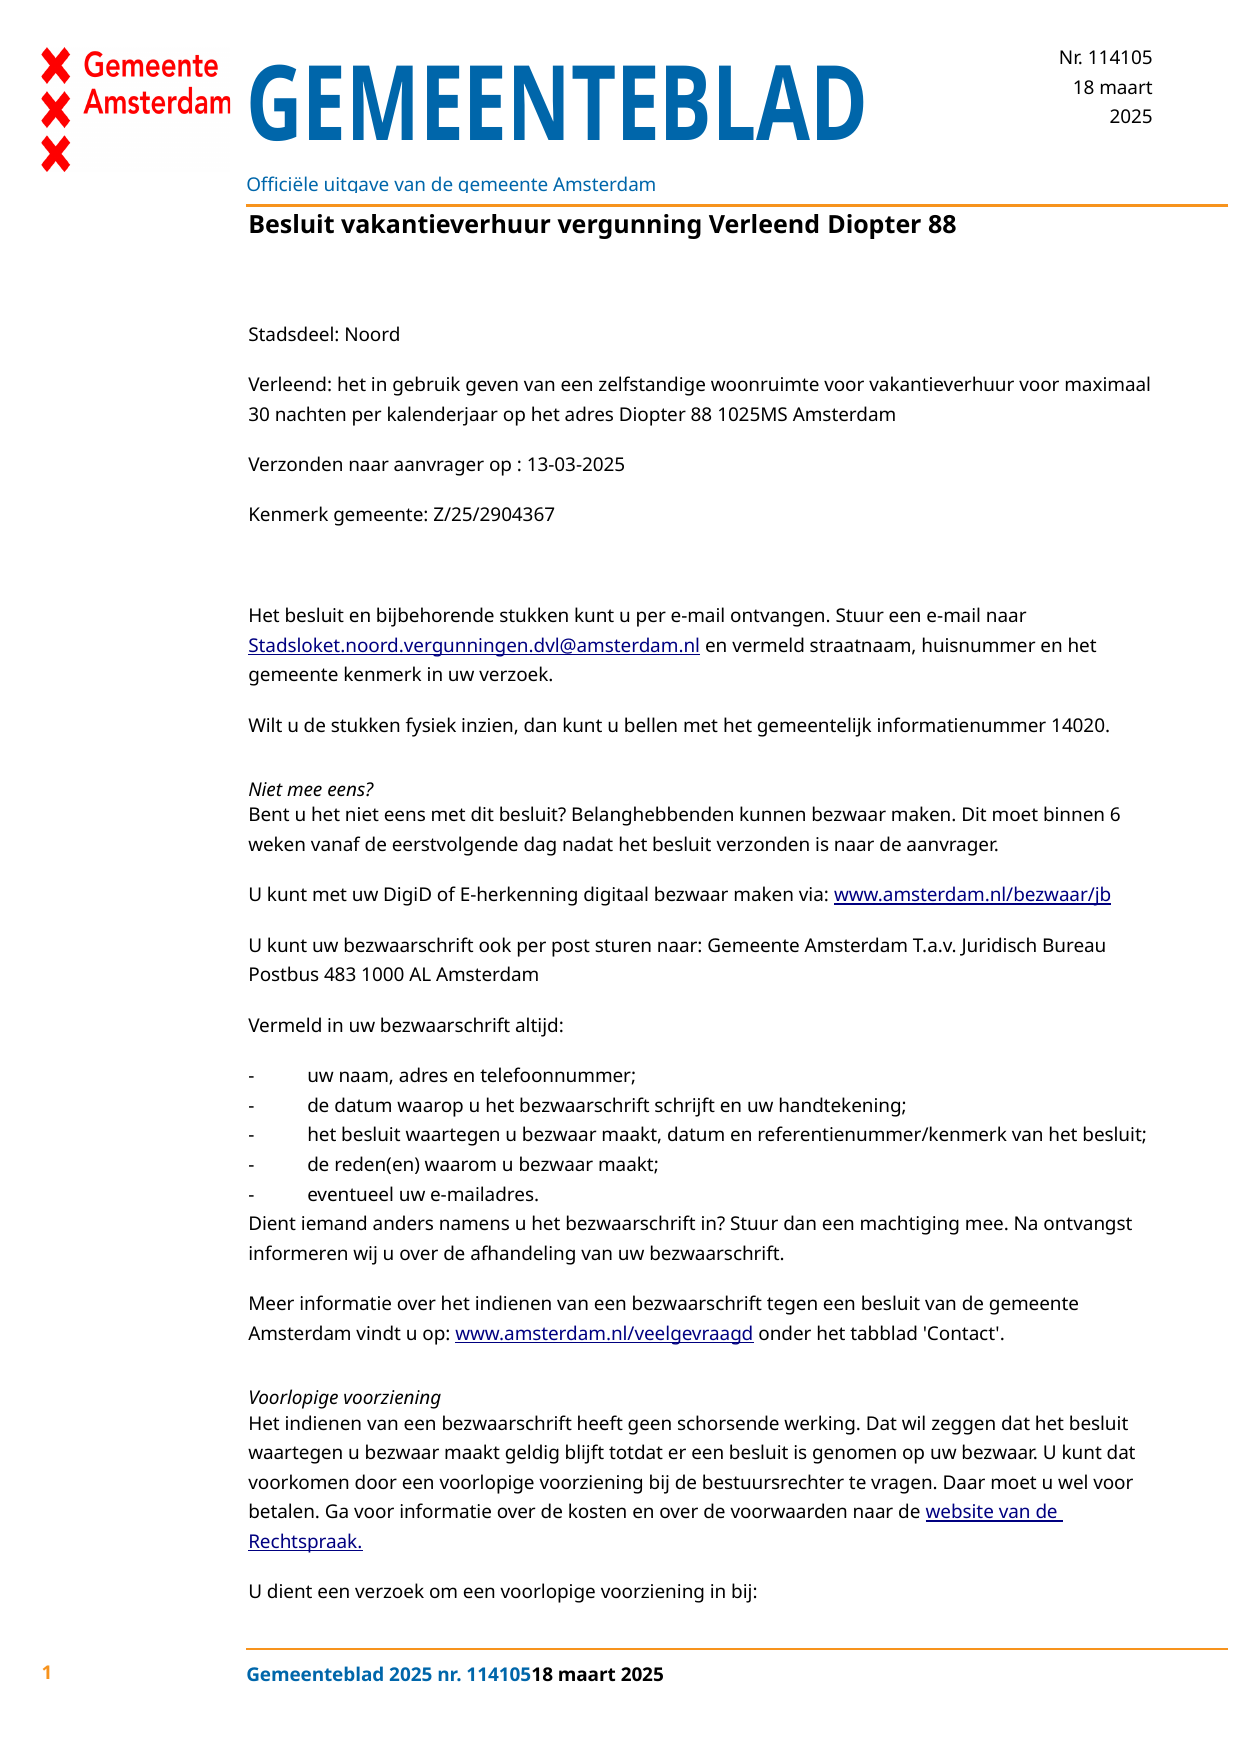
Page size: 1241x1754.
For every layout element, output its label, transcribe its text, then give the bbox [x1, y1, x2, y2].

text U dient een verzoek om een voorlopige voorziening in bij: [248, 1578, 1152, 1604]
text Verzonden naar aanvrager op : 13-03-2025 [248, 451, 1152, 477]
list eventueel uw e-mailadres. [248, 1181, 1152, 1207]
list de reden(en) waarom u bezwaar maakt; [248, 1151, 1152, 1177]
text Verleend: het in gebruik geven van een zelfstandige woonruimte voor vakantieverhuur voor maximaal 30 nachten per kalenderjaar op het adres Diopter 88 1025MS Amsterdam [248, 371, 1152, 426]
text Het besluit en bijbehorende stukken kunt u per e-mail ontvangen. Stuur een e-mail naar Stadsloket.noord.vergunningen.dvl@amsterdam.nl en vermeld straatnaam, huisnummer en het gemeente kenmerk in uw verzoek. [248, 602, 1152, 687]
text Wilt u de stukken fysiek inzien, dan kunt u bellen met het gemeentelijk informatienummer 14020. [248, 712, 1152, 738]
text Dient iemand anders namens u het bezwaarschrift in? Stuur dan een machtiging mee. Na ontvangst informeren wij u over de afhandeling van uw bezwaarschrift. [248, 1210, 1152, 1266]
text Kenmerk gemeente: Z/25/2904367 [248, 502, 1152, 527]
text Stadsdeel: Noord [248, 321, 1152, 346]
text U kunt met uw DigiD of E-herkenning digitaal bezwaar maken via: www.amsterdam.nl/bezwaar/jb [248, 882, 1152, 907]
text Bent u het niet eens met dit besluit? Belanghebbenden kunnen bezwaar maken. Dit moet binnen 6 weken vanaf de eerstvolgende dag nadat het besluit verzonden is naar de aanvrager. [248, 802, 1152, 857]
text Meer informatie over het indienen van een bezwaarschrift tegen een besluit van de gemeente Amsterdam vindt u op: www.amsterdam.nl/veelgevraagd onder het tabblad 'Contact'. [248, 1290, 1152, 1346]
list uw naam, adres en telefoonnummer; [248, 1062, 1152, 1088]
text Het indienen van een bezwaarschrift heeft geen schorsende werking. Dat wil zeggen dat het besluit waartegen u bezwaar maakt geldig blijft totdat er een besluit is genomen op uw bezwaar. U kunt dat voorkomen door een voorlopige voorziening bij de bestuursrechter te vragen. Daar moet u wel voor betalen. Ga voor informatie over de kosten en over de voorwaarden naar de website van de Rechtspraak. [248, 1410, 1152, 1554]
list de datum waarop u het bezwaarschrift schrijft en uw handtekening; [248, 1092, 1152, 1118]
text Voorlopige voorziening [248, 1384, 1152, 1410]
text Besluit vakantieverhuur vergunning Verleend Diopter 88 [248, 207, 1152, 241]
list het besluit waartegen u bezwaar maakt, datum en referentienummer/kenmerk van het besluit; [248, 1122, 1152, 1147]
text Niet mee eens? [248, 776, 1152, 802]
picture [41, 47, 231, 172]
text U kunt uw bezwaarschrift ook per post sturen naar: Gemeente Amsterdam T.a.v. Juridisch Bureau Postbus 483 1000 AL Amsterdam [248, 932, 1152, 987]
text Vermeld in uw bezwaarschrift altijd: [248, 1012, 1152, 1038]
